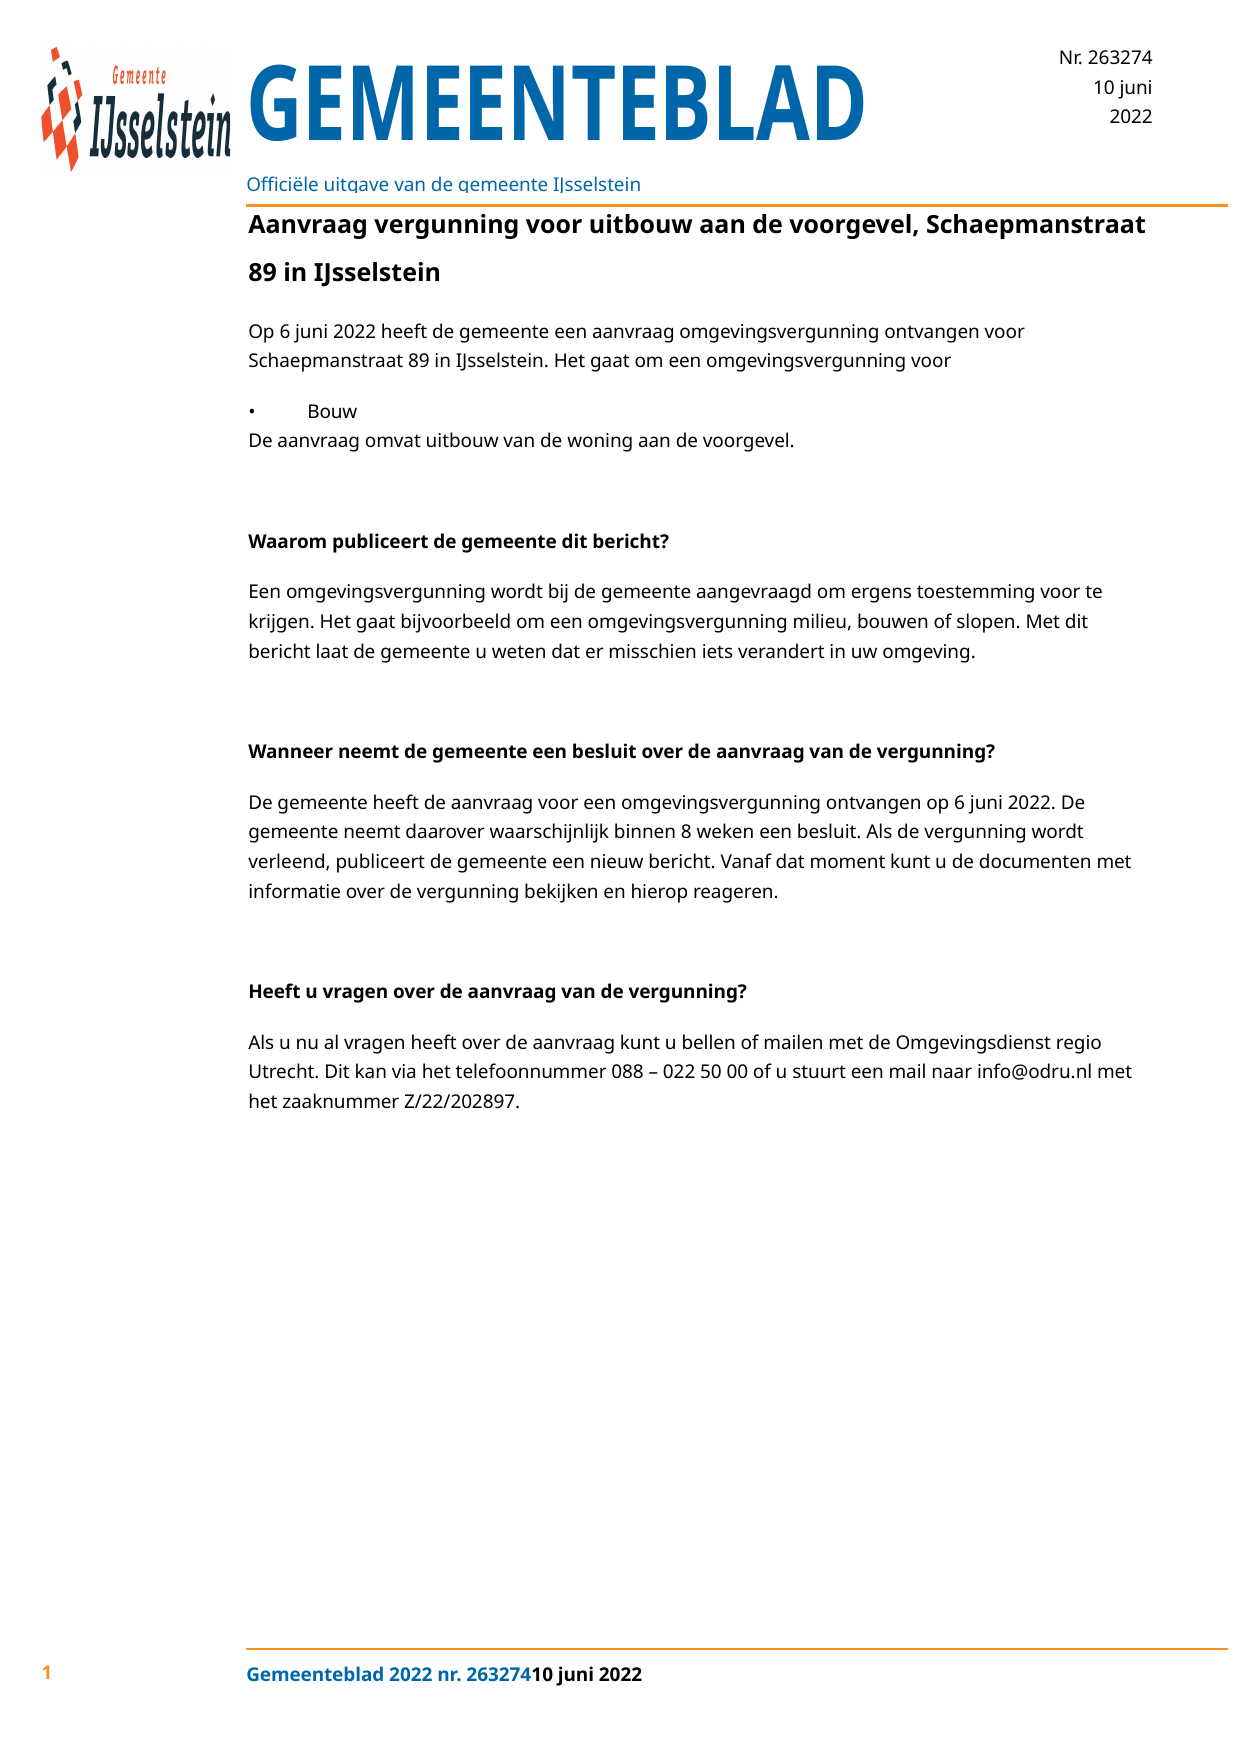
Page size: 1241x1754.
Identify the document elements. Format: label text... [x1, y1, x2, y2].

text Een omgevingsvergunning wordt bij de gemeente aangevraagd om ergens toestemming voor te krijgen. Het gaat bijvoorbeeld om een omgevingsvergunning milieu, bouwen of slopen. Met dit bericht laat de gemeente u weten dat er misschien iets verandert in uw omgeving. [248, 579, 1152, 664]
text Als u nu al vragen heeft over de aanvraag kunt u bellen of mailen met de Omgevingsdienst regio Utrecht. Dit kan via het telefoonnummer 088 – 022 50 00 of u stuurt een mail naar info@odru.nl met het zaaknummer Z/22/202897. [248, 1029, 1152, 1114]
text Op 6 juni 2022 heeft de gemeente een aanvraag omgevingsvergunning ontvangen voor Schaepmanstraat 89 in IJsselstein. Het gaat om een omgevingsvergunning voor [248, 318, 1152, 373]
list Bouw [248, 398, 1152, 424]
text Aanvraag vergunning voor uitbouw aan de voorgevel, Schaepmanstraat 89 in IJsselstein [248, 207, 1152, 288]
text Heeft u vragen over de aanvraag van de vergunning? [248, 979, 1152, 1004]
picture [41, 47, 231, 172]
text De aanvraag omvat uitbouw van de woning aan de voorgevel. [248, 427, 1152, 453]
text Waarom publiceert de gemeente dit bericht? [248, 528, 1152, 554]
text De gemeente heeft de aanvraag voor een omgevingsvergunning ontvangen op 6 juni 2022. De gemeente neemt daarover waarschijnlijk binnen 8 weken een besluit. Als de vergunning wordt verleend, publiceert de gemeente een nieuw bericht. Vanaf dat moment kunt u de documenten met informatie over de vergunning bekijken en hierop reageren. [248, 789, 1152, 904]
text Wanneer neemt de gemeente een besluit over de aanvraag van de vergunning? [248, 739, 1152, 764]
